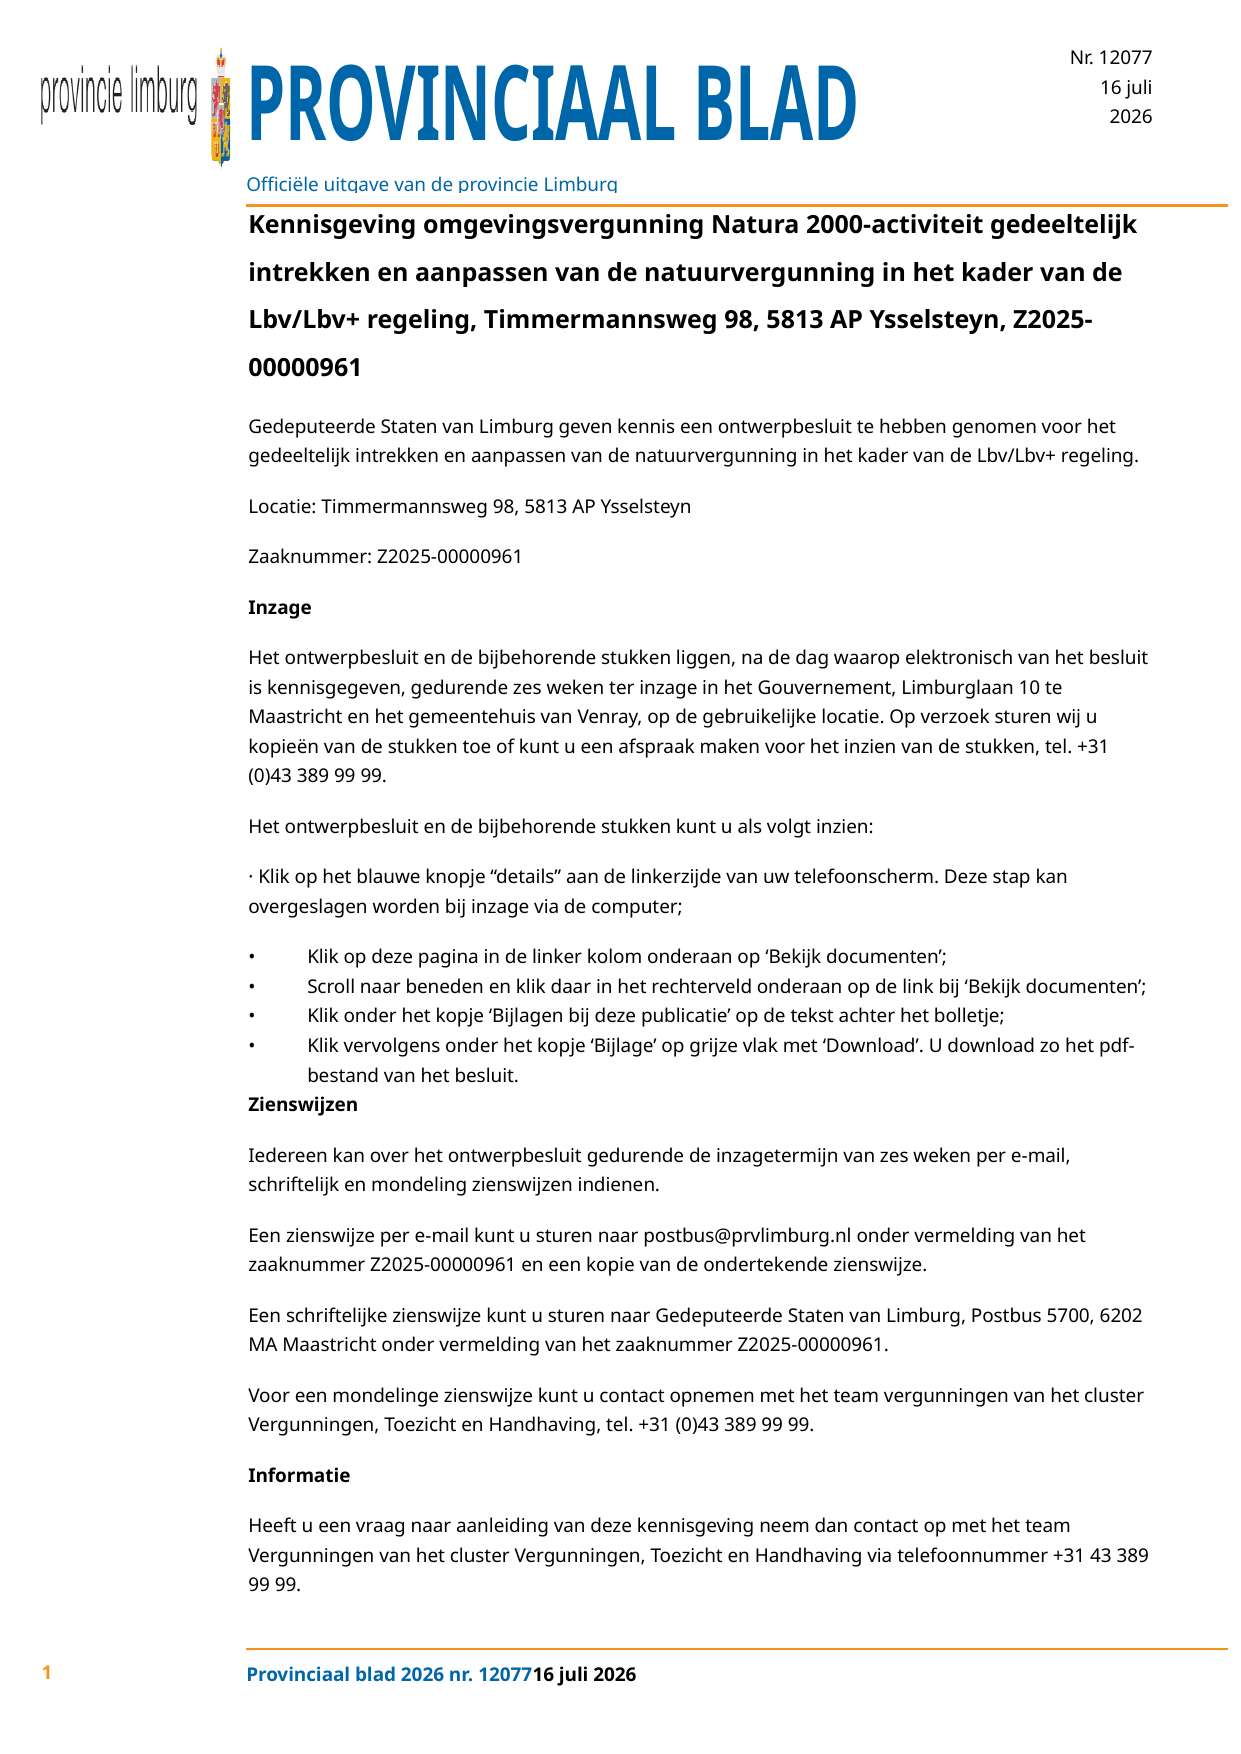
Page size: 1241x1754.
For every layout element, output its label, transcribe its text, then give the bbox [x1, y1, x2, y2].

text Voor een mondelinge zienswijze kunt u contact opnemen met het team vergunningen van het cluster Vergunningen, Toezicht en Handhaving, tel. +31 (0)43 389 99 99. [248, 1382, 1152, 1437]
text Kennisgeving omgevingsvergunning Natura 2000-activiteit gedeeltelijk intrekken en aanpassen van de natuurvergunning in het kader van de Lbv/Lbv+ regeling, Timmermannsweg 98, 5813 AP Ysselsteyn, Z2025-00000961 [248, 207, 1152, 384]
list Klik vervolgens onder het kopje ‘Bijlage’ op grijze vlak met ‘Download’. U download zo het pdf-bestand van het besluit. [248, 1032, 1152, 1088]
text · Klik op het blauwe knopje “details” aan de linkerzijde van uw telefoonscherm. Deze stap kan overgeslagen worden bij inzage via de computer; [248, 863, 1152, 919]
list Scroll naar beneden en klik daar in het rechterveld onderaan op de link bij ‘Bekijk documenten’; [248, 973, 1152, 999]
list Klik onder het kopje ‘Bijlagen bij deze publicatie’ op de tekst achter het bolletje; [248, 1003, 1152, 1028]
text Inzage [248, 594, 1152, 620]
text Heeft u een vraag naar aanleiding van deze kennisgeving neem dan contact op met het team Vergunningen van het cluster Vergunningen, Toezicht en Handhaving via telefoonnummer +31 43 389 99 99. [248, 1512, 1152, 1597]
text Het ontwerpbesluit en de bijbehorende stukken liggen, na de dag waarop elektronisch van het besluit is kennisgegeven, gedurende zes weken ter inzage in het Gouvernement, Limburglaan 10 te Maastricht en het gemeentehuis van Venray, op de gebruikelijke locatie. Op verzoek sturen wij u kopieën van de stukken toe of kunt u een afspraak maken voor het inzien van de stukken, tel. +31 (0)43 389 99 99. [248, 644, 1152, 788]
text Een zienswijze per e-mail kunt u sturen naar postbus@prvlimburg.nl onder vermelding van het zaaknummer Z2025-00000961 en een kopie van de ondertekende zienswijze. [248, 1222, 1152, 1277]
text Iedereen kan over het ontwerpbesluit gedurende de inzagetermijn van zes weken per e-mail, schriftelijk en mondeling zienswijzen indienen. [248, 1142, 1152, 1197]
text Zaaknummer: Z2025-00000961 [248, 543, 1152, 569]
list Klik op deze pagina in de linker kolom onderaan op ‘Bekijk documenten’; [248, 943, 1152, 969]
text Gedeputeerde Staten van Limburg geven kennis een ontwerpbesluit te hebben genomen voor het gedeeltelijk intrekken en aanpassen van de natuurvergunning in het kader van de Lbv/Lbv+ regeling. [248, 413, 1152, 468]
text Het ontwerpbesluit en de bijbehorende stukken kunt u als volgt inzien: [248, 813, 1152, 839]
text Locatie: Timmermannsweg 98, 5813 AP Ysselsteyn [248, 493, 1152, 519]
picture [41, 47, 231, 172]
text Zienswijzen [248, 1091, 1152, 1117]
text Informatie [248, 1462, 1152, 1488]
text Een schriftelijke zienswijze kunt u sturen naar Gedeputeerde Staten van Limburg, Postbus 5700, 6202 MA Maastricht onder vermelding van het zaaknummer Z2025-00000961. [248, 1302, 1152, 1357]
